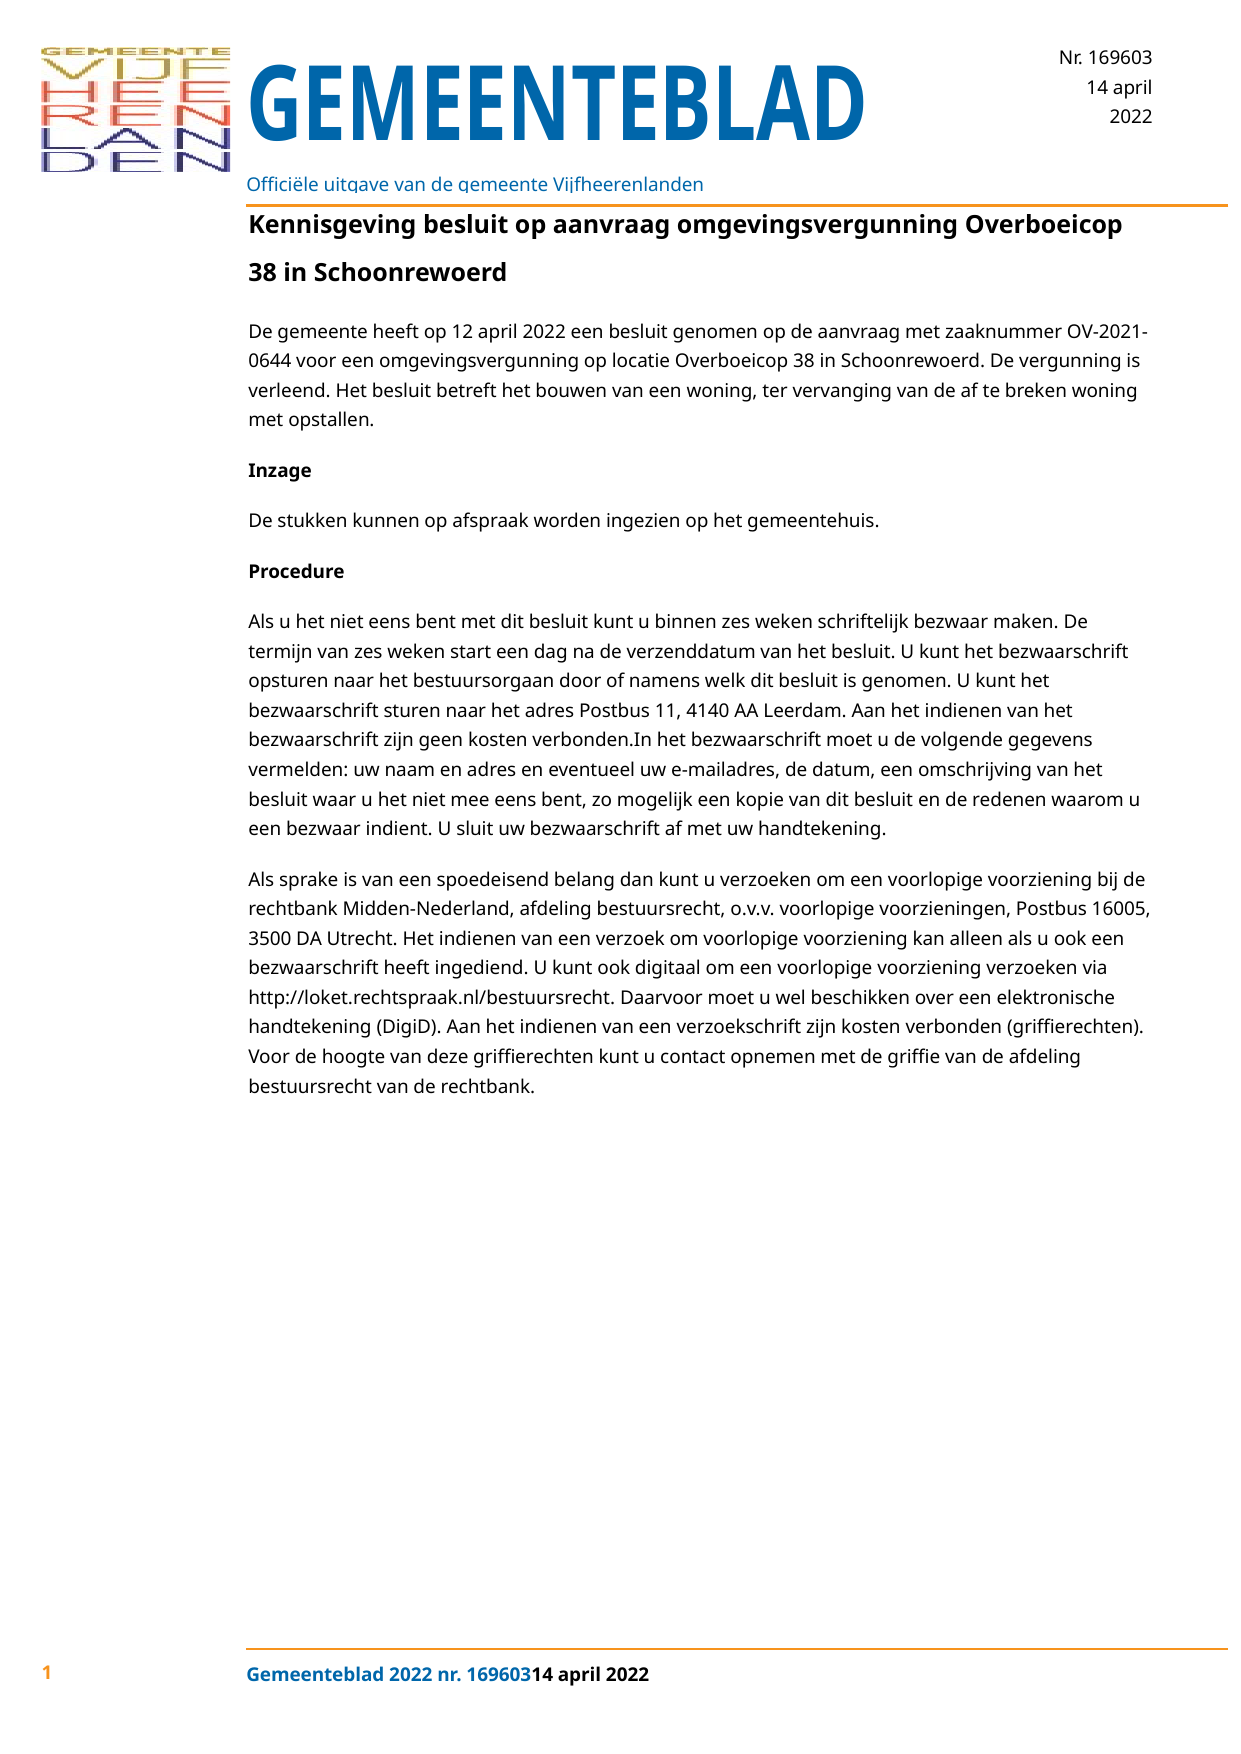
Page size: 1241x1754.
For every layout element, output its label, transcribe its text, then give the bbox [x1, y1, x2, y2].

text Procedure [248, 558, 1152, 584]
text Als u het niet eens bent met dit besluit kunt u binnen zes weken schriftelijk bezwaar maken. De termijn van zes weken start een dag na de verzenddatum van het besluit. U kunt het bezwaarschrift opsturen naar het bestuursorgaan door of namens welk dit besluit is genomen. U kunt het bezwaarschrift sturen naar het adres Postbus 11, 4140 AA Leerdam. Aan het indienen van het bezwaarschrift zijn geen kosten verbonden.In het bezwaarschrift moet u de volgende gegevens vermelden: uw naam en adres en eventueel uw e-mailadres, de datum, een omschrijving van het besluit waar u het niet mee eens bent, zo mogelijk een kopie van dit besluit en de redenen waarom u een bezwaar indient. U sluit uw bezwaarschrift af met uw handtekening. [248, 608, 1152, 841]
text Als sprake is van een spoedeisend belang dan kunt u verzoeken om een voorlopige voorziening bij de rechtbank Midden-Nederland, afdeling bestuursrecht, o.v.v. voorlopige voorzieningen, Postbus 16005, 3500 DA Utrecht. Het indienen van een verzoek om voorlopige voorziening kan alleen als u ook een bezwaarschrift heeft ingediend. U kunt ook digitaal om een voorlopige voorziening verzoeken via http://loket.rechtspraak.nl/bestuursrecht. Daarvoor moet u wel beschikken over een elektronische handtekening (DigiD). Aan het indienen van een verzoekschrift zijn kosten verbonden (griffierechten). Voor de hoogte van deze griffierechten kunt u contact opnemen met de griffie van de afdeling bestuursrecht van de rechtbank. [248, 866, 1152, 1099]
text Inzage [248, 457, 1152, 483]
text Kennisgeving besluit op aanvraag omgevingsvergunning Overboeicop 38 in Schoonrewoerd [248, 207, 1152, 288]
picture [41, 47, 231, 172]
text De stukken kunnen op afspraak worden ingezien op het gemeentehuis. [248, 507, 1152, 533]
text De gemeente heeft op 12 april 2022 een besluit genomen op de aanvraag met zaaknummer OV-2021-0644 voor een omgevingsvergunning op locatie Overboeicop 38 in Schoonrewoerd. De vergunning is verleend. Het besluit betreft het bouwen van een woning, ter vervanging van de af te breken woning met opstallen. [248, 318, 1152, 432]
